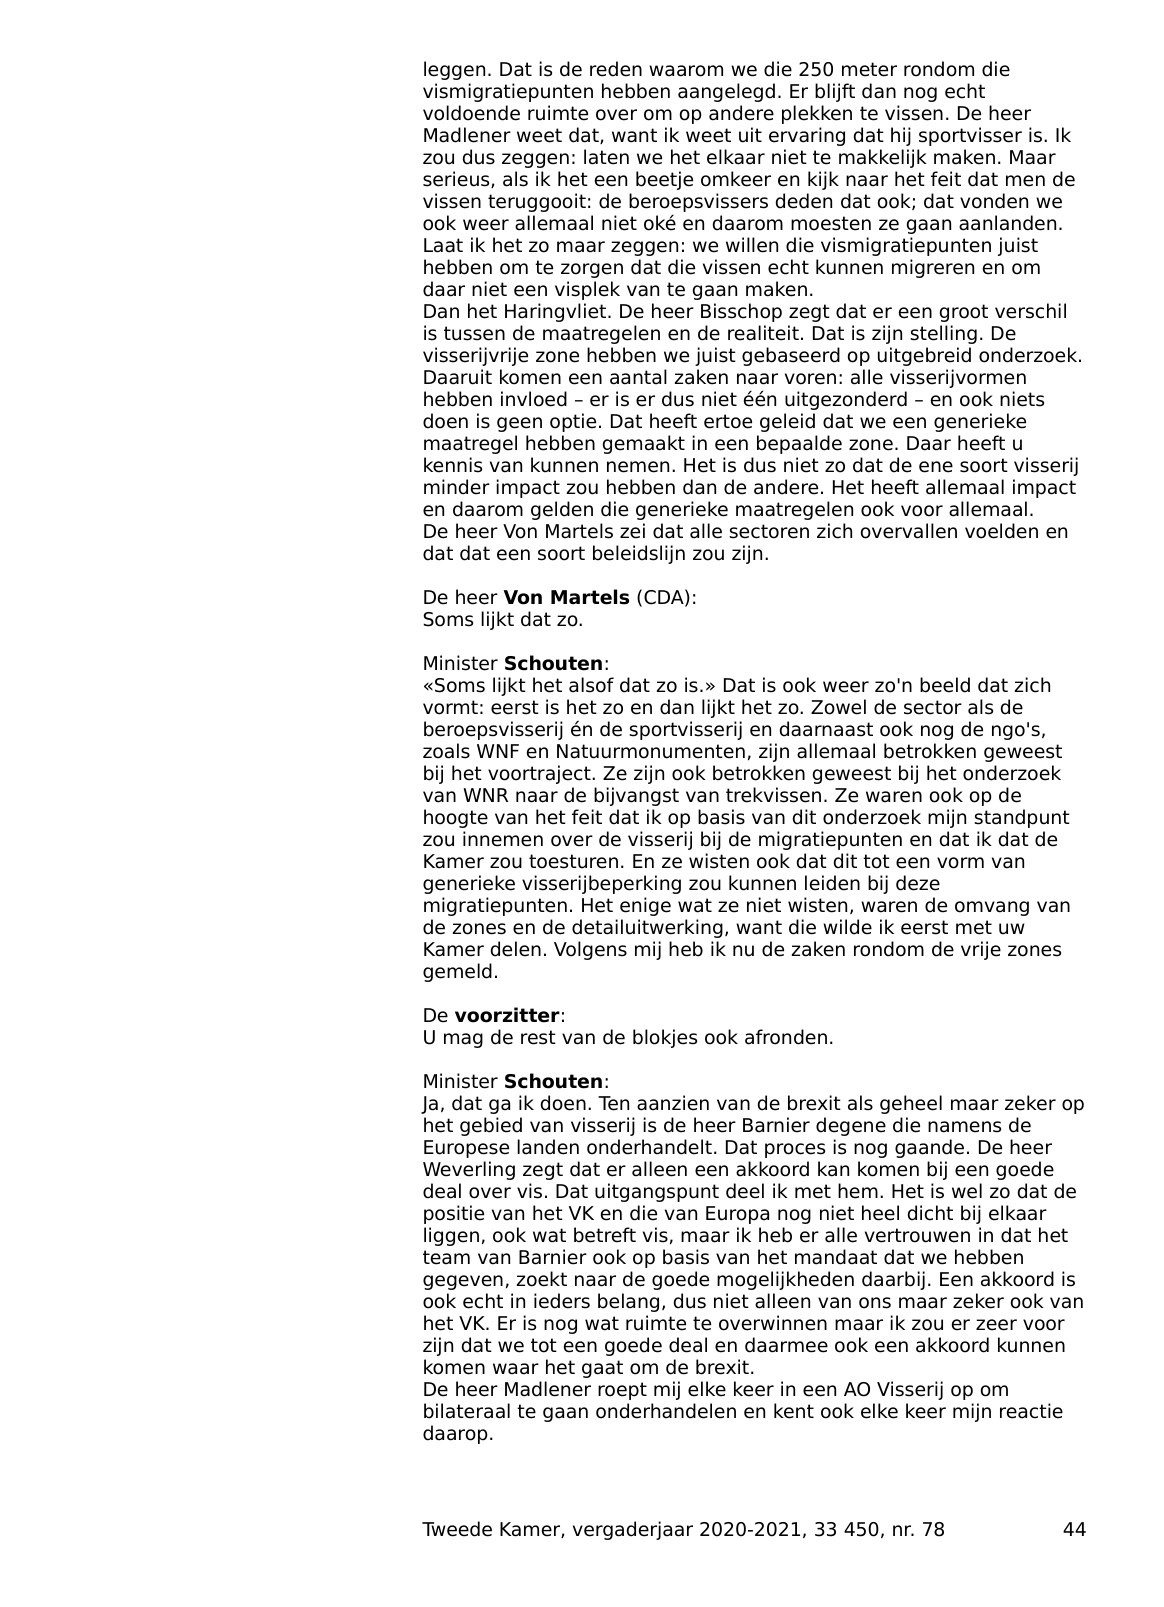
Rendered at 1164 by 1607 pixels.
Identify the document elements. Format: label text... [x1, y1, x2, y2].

text U mag de rest van de blokjes ook afronden. [422, 1027, 1087, 1049]
text «Soms lijkt het alsof dat zo is.» Dat is ook weer zo'n beeld dat zich vormt: eerst is het zo en dan lijkt het zo. Zowel de sector als de beroepsvisserij én de sportvisserij en daarnaast ook nog de ngo's, zoals WNF en Natuurmonumenten, zijn allemaal betrokken geweest bij het voortraject. Ze zijn ook betrokken geweest bij het onderzoek van WNR naar de bijvangst van trekvissen. Ze waren ook op de hoogte van het feit dat ik op basis van dit onderzoek mijn standpunt zou innemen over de visserij bij de migratiepunten en dat ik dat de Kamer zou toesturen. En ze wisten ook dat dit tot een vorm van generieke visserijbeperking zou kunnen leiden bij deze migratiepunten. Het enige wat ze niet wisten, waren de omvang van de zones en de detailuitwerking, want die wilde ik eerst met uw Kamer delen. Volgens mij heb ik nu de zaken rondom de vrije zones gemeld. [422, 675, 1087, 983]
text De heer Madlener roept mij elke keer in een AO Visserij op om bilateraal te gaan onderhandelen en kent ook elke keer mijn reactie daarop. [422, 1379, 1087, 1444]
text De voorzitter: [422, 1005, 1087, 1027]
text Minister Schouten: [422, 653, 1087, 675]
text Soms lijkt dat zo. [422, 609, 1087, 631]
text leggen. Dat is de reden waarom we die 250 meter rondom die vismigratiepunten hebben aangelegd. Er blijft dan nog echt voldoende ruimte over om op andere plekken te vissen. De heer Madlener weet dat, want ik weet uit ervaring dat hij sportvisser is. Ik zou dus zeggen: laten we het elkaar niet te makkelijk maken. Maar serieus, als ik het een beetje omkeer en kijk naar het feit dat men de vissen teruggooit: de beroepsvissers deden dat ook; dat vonden we ook weer allemaal niet oké en daarom moesten ze gaan aanlanden. Laat ik het zo maar zeggen: we willen die vismigratiepunten juist hebben om te zorgen dat die vissen echt kunnen migreren en om daar niet een visplek van te gaan maken. [422, 59, 1087, 301]
text De heer Von Martels (CDA): [422, 587, 1087, 609]
text Ja, dat ga ik doen. Ten aanzien van de brexit als geheel maar zeker op het gebied van visserij is de heer Barnier degene die namens de Europese landen onderhandelt. Dat proces is nog gaande. De heer Weverling zegt dat er alleen een akkoord kan komen bij een goede deal over vis. Dat uitgangspunt deel ik met hem. Het is wel zo dat de positie van het VK en die van Europa nog niet heel dicht bij elkaar liggen, ook wat betreft vis, maar ik heb er alle vertrouwen in dat het team van Barnier ook op basis van het mandaat dat we hebben gegeven, zoekt naar de goede mogelijkheden daarbij. Een akkoord is ook echt in ieders belang, dus niet alleen van ons maar zeker ook van het VK. Er is nog wat ruimte te overwinnen maar ik zou er zeer voor zijn dat we tot een goede deal en daarmee ook een akkoord kunnen komen waar het gaat om de brexit. [422, 1093, 1087, 1379]
text Dan het Haringvliet. De heer Bisschop zegt dat er een groot verschil is tussen de maatregelen en de realiteit. Dat is zijn stelling. De visserijvrije zone hebben we juist gebaseerd op uitgebreid onderzoek. Daaruit komen een aantal zaken naar voren: alle visserijvormen hebben invloed – er is er dus niet één uitgezonderd – en ook niets doen is geen optie. Dat heeft ertoe geleid dat we een generieke maatregel hebben gemaakt in een bepaalde zone. Daar heeft u kennis van kunnen nemen. Het is dus niet zo dat de ene soort visserij minder impact zou hebben dan de andere. Het heeft allemaal impact en daarom gelden die generieke maatregelen ook voor allemaal. [422, 301, 1087, 521]
text De heer Von Martels zei dat alle sectoren zich overvallen voelden en dat dat een soort beleidslijn zou zijn. [422, 521, 1087, 564]
text Minister Schouten: [422, 1071, 1087, 1093]
